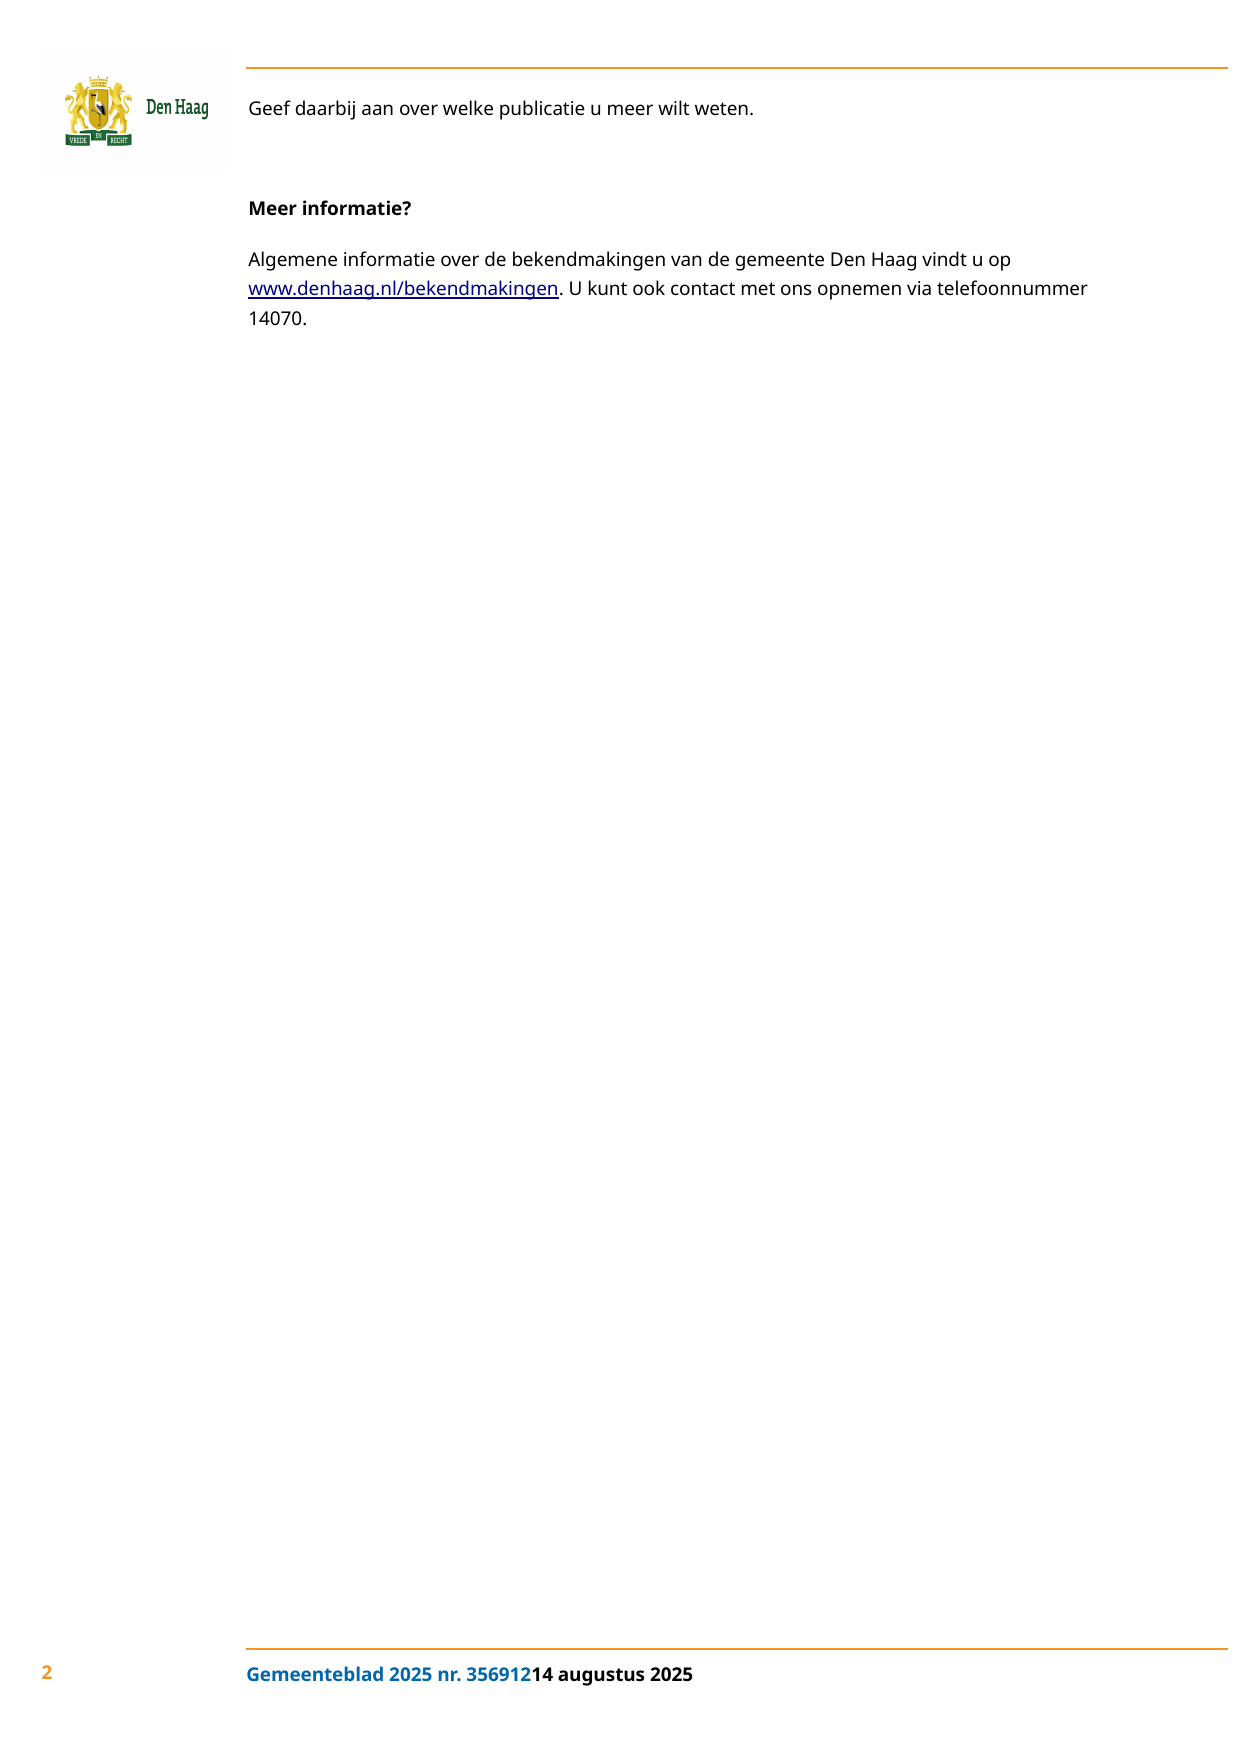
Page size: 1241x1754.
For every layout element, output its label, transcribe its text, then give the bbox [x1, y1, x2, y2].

text Geef daarbij aan over welke publicatie u meer wilt weten. [248, 95, 1152, 121]
text Algemene informatie over de bekendmakingen van de gemeente Den Haag vindt u op www.denhaag.nl/bekendmakingen. U kunt ook contact met ons opnemen via telefoonnummer 14070. [248, 246, 1152, 331]
picture [41, 47, 231, 172]
text Meer informatie? [248, 196, 1152, 221]
